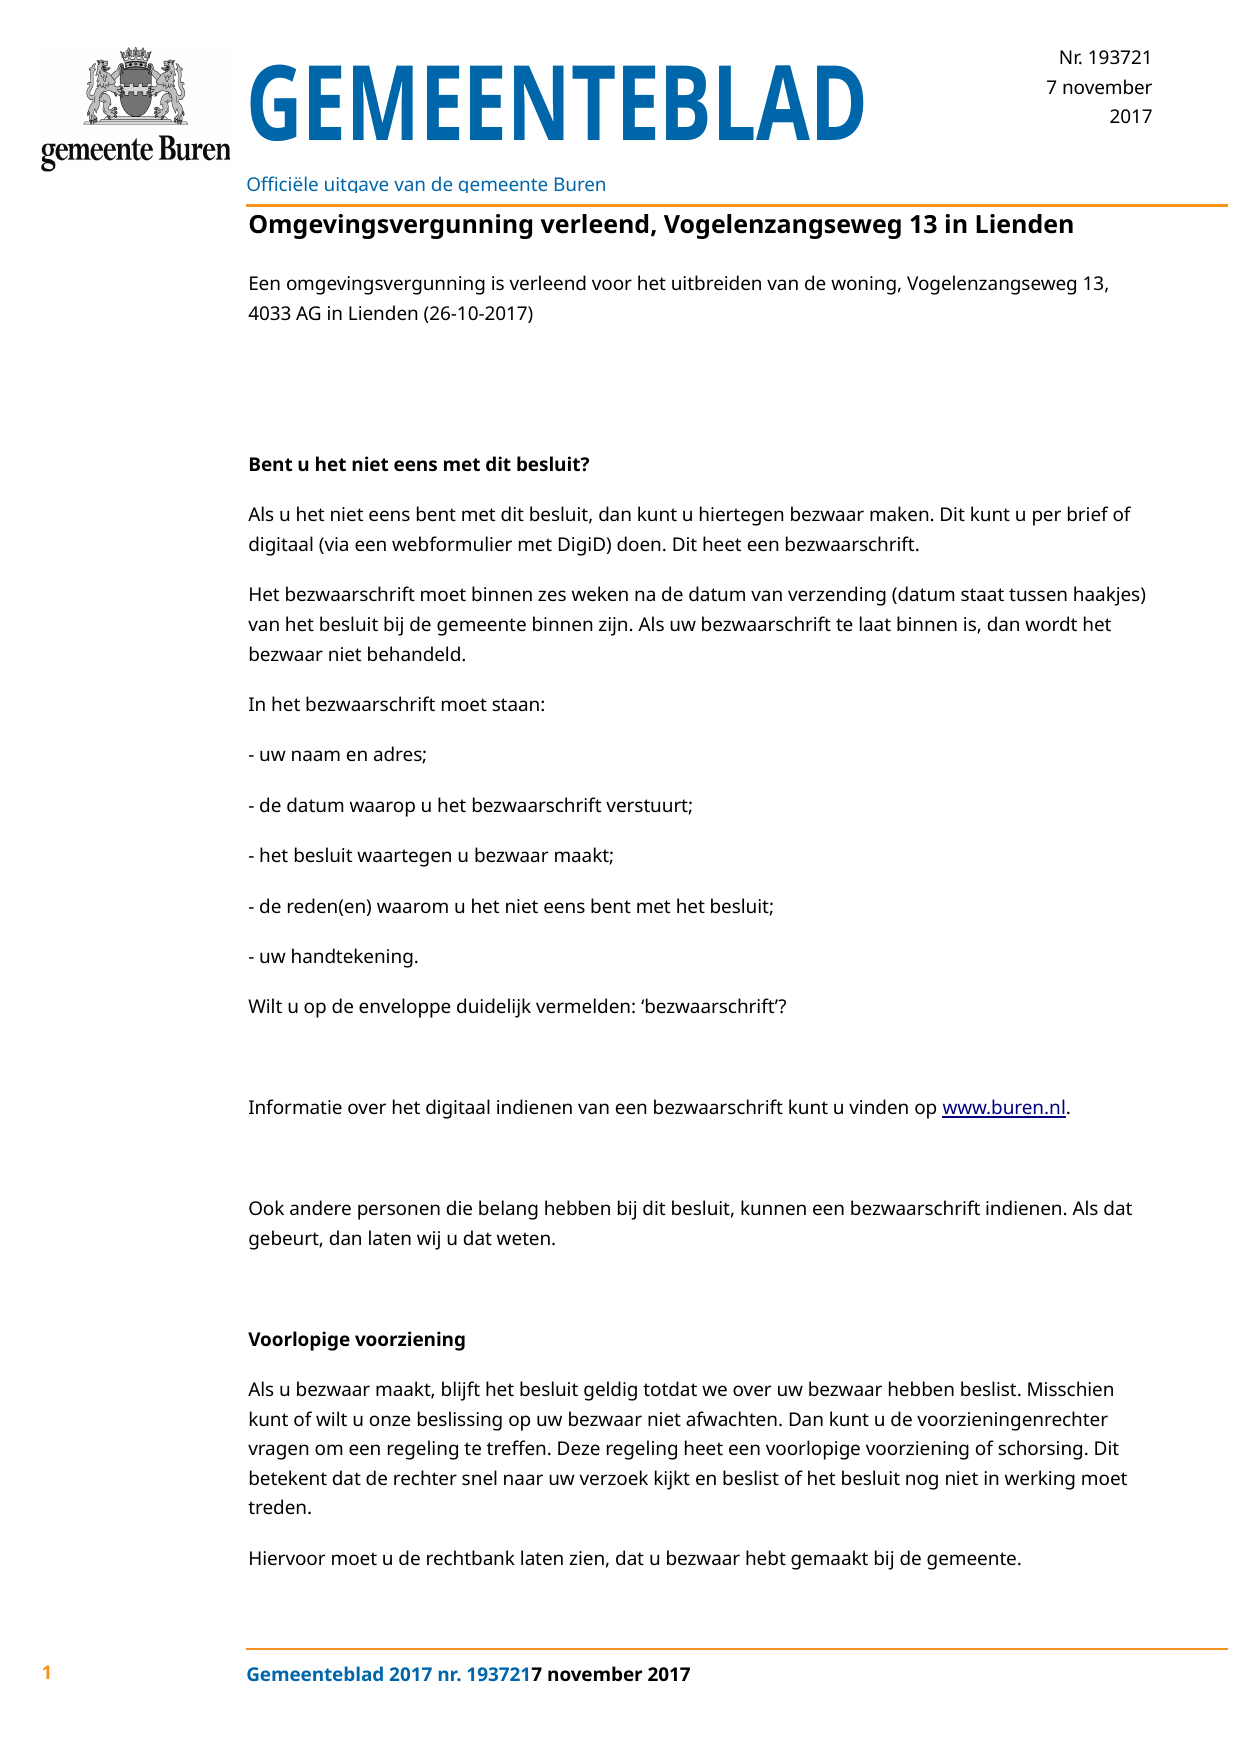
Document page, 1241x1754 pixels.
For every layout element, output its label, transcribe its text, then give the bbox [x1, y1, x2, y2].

text Omgevingsvergunning verleend, Vogelenzangseweg 13 in Lienden [248, 207, 1152, 241]
text In het bezwaarschrift moet staan: [248, 691, 1152, 717]
text Een omgevingsvergunning is verleend voor het uitbreiden van de woning, Vogelenzangseweg 13, 4033 AG in Lienden (26-10-2017) [248, 270, 1152, 326]
text Ook andere personen die belang hebben bij dit besluit, kunnen een bezwaarschrift indienen. Als dat gebeurt, dan laten wij u dat weten. [248, 1195, 1152, 1251]
picture [41, 47, 231, 172]
text - uw handtekening. [248, 943, 1152, 969]
text - de reden(en) waarom u het niet eens bent met het besluit; [248, 893, 1152, 918]
text Bent u het niet eens met dit besluit? [248, 451, 1152, 477]
text Voorlopige voorziening [248, 1326, 1152, 1351]
text - het besluit waartegen u bezwaar maakt; [248, 842, 1152, 868]
text Informatie over het digitaal indienen van een bezwaarschrift kunt u vinden op www.buren.nl. [248, 1094, 1152, 1120]
text - uw naam en adres; [248, 742, 1152, 767]
text Wilt u op de enveloppe duidelijk vermelden: ‘bezwaarschrift’? [248, 994, 1152, 1019]
text - de datum waarop u het bezwaarschrift verstuurt; [248, 792, 1152, 818]
text Als u het niet eens bent met dit besluit, dan kunt u hiertegen bezwaar maken. Dit kunt u per brief of digitaal (via een webformulier met DigiD) doen. Dit heet een bezwaarschrift. [248, 502, 1152, 557]
text Het bezwaarschrift moet binnen zes weken na de datum van verzending (datum staat tussen haakjes) van het besluit bij de gemeente binnen zijn. Als uw bezwaarschrift te laat binnen is, dan wordt het bezwaar niet behandeld. [248, 582, 1152, 666]
text Als u bezwaar maakt, blijft het besluit geldig totdat we over uw bezwaar hebben beslist. Misschien kunt of wilt u onze beslissing op uw bezwaar niet afwachten. Dan kunt u de voorzieningenrechter vragen om een regeling te treffen. Deze regeling heet een voorlopige voorziening of schorsing. Dit betekent dat de rechter snel naar uw verzoek kijkt en beslist of het besluit nog niet in werking moet treden. [248, 1376, 1152, 1520]
text Hiervoor moet u de rechtbank laten zien, dat u bezwaar hebt gemaakt bij de gemeente. [248, 1545, 1152, 1571]
